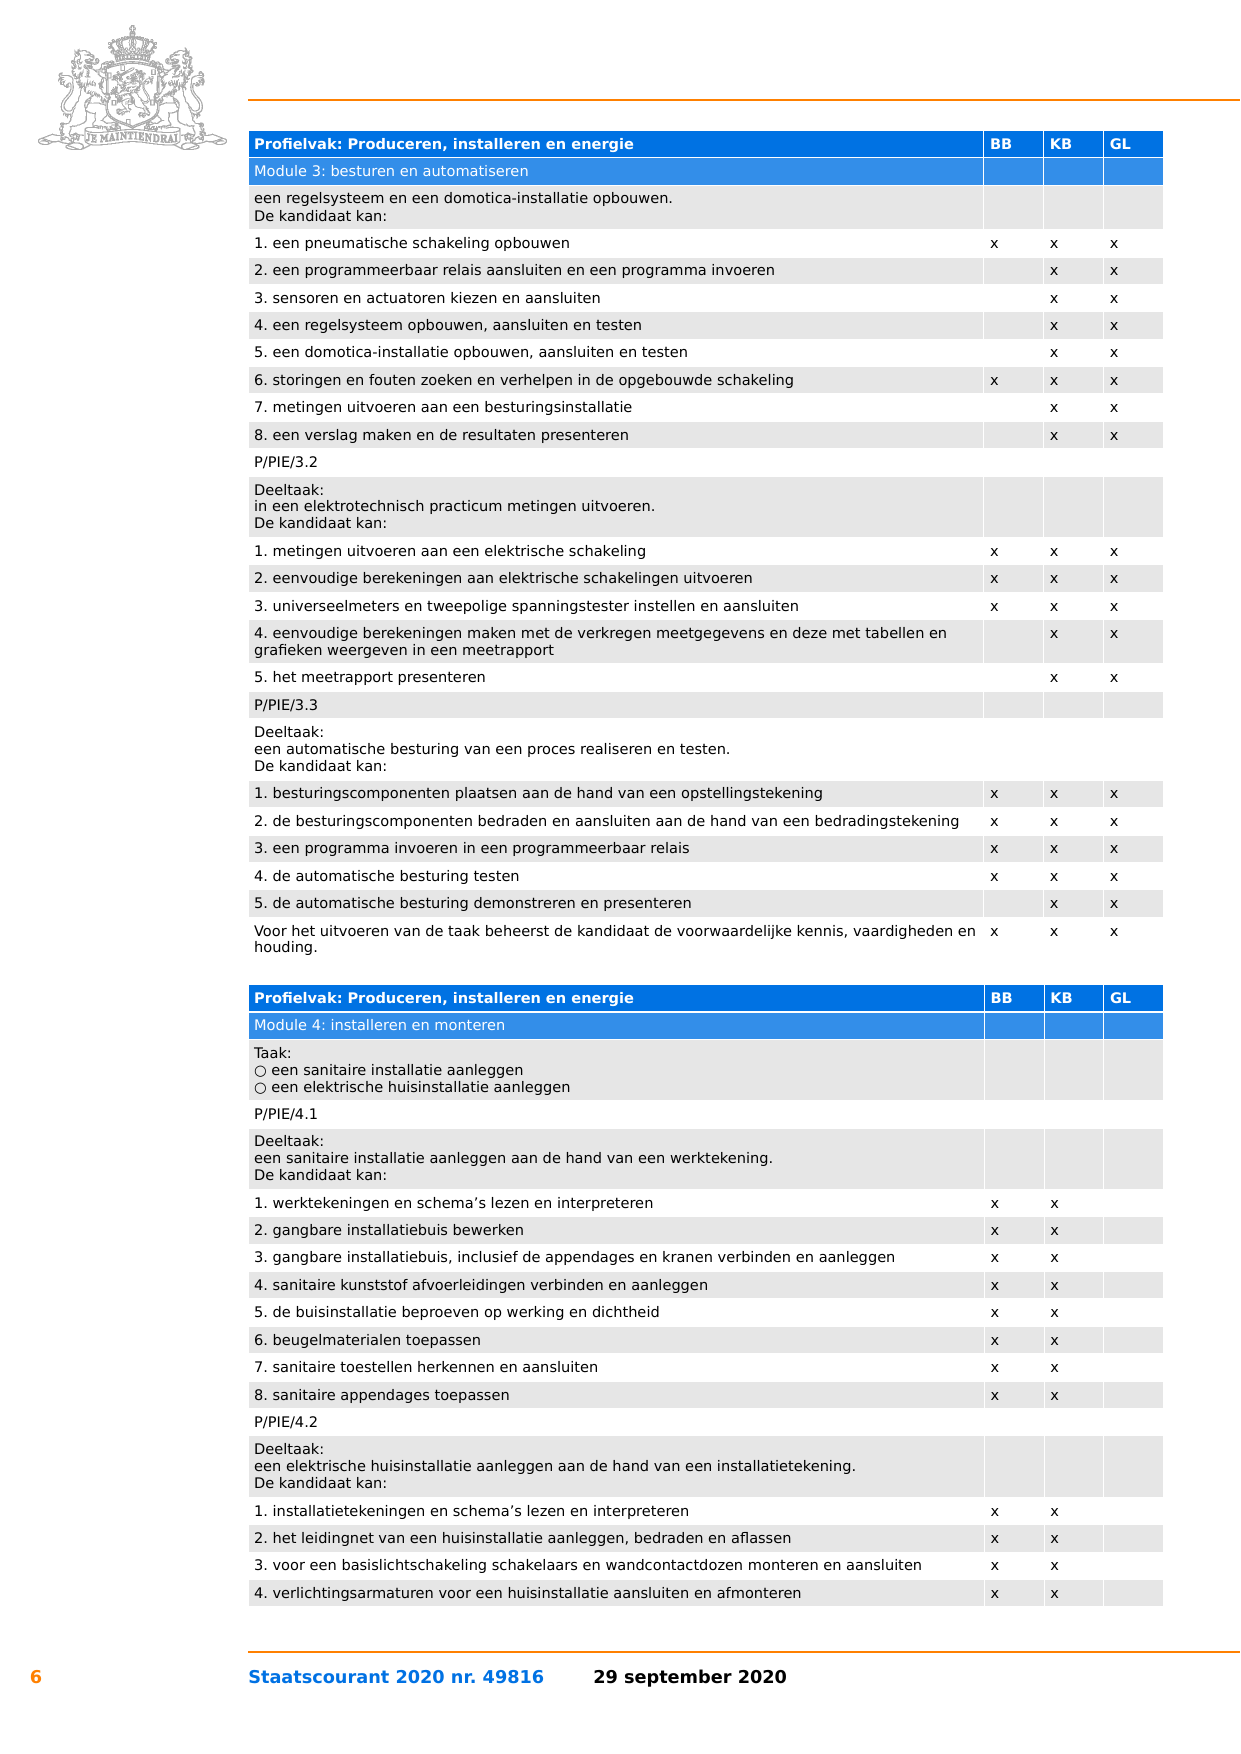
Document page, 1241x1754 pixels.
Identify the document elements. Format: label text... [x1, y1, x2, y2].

table_cell x [1045, 1272, 1103, 1298]
table_cell 7. metingen uitvoeren aan een besturingsinstallatie [249, 395, 983, 421]
table_cell 7. sanitaire toestellen herkennen en aansluiten [249, 1354, 984, 1381]
table_cell x [1104, 312, 1163, 339]
table_cell [1104, 1580, 1163, 1606]
table_cell 2. gangbare installatiebuis bewerken [249, 1217, 984, 1244]
table_header BB [985, 985, 1044, 1011]
table_cell x [1044, 285, 1103, 311]
table_cell x [1045, 1190, 1103, 1216]
table_cell x [1045, 1525, 1103, 1552]
table_cell 6. storingen en fouten zoeken en verhelpen in de opgebouwde schakeling [249, 367, 983, 393]
table_cell P/PIE/3.2 [249, 449, 983, 476]
table_cell x [1104, 863, 1163, 889]
table_cell x [1044, 593, 1103, 619]
table_cell x [985, 1498, 1044, 1524]
table_cell 1. installatietekeningen en schema’s lezen en interpreteren [249, 1498, 984, 1524]
table_cell [984, 477, 1043, 537]
table_cell 1. metingen uitvoeren aan een elektrische schakeling [249, 538, 983, 564]
table_cell [1104, 1525, 1163, 1552]
table_cell x [1045, 1300, 1103, 1326]
table_cell x [985, 1525, 1044, 1552]
table_cell x [1044, 808, 1103, 834]
table_cell x [1044, 312, 1103, 339]
table_cell x [1104, 918, 1163, 961]
table_cell 8. een verslag maken en de resultaten presenteren [249, 422, 983, 448]
table_cell [984, 719, 1043, 780]
table_cell Deeltaak: een sanitaire installatie aanleggen aan de hand van een werktekening. De kandidaat kan: [249, 1129, 984, 1189]
table_cell x [985, 1354, 1044, 1381]
table_cell [1104, 1272, 1163, 1298]
table_cell [984, 186, 1043, 229]
table_cell een regelsysteem en een domotica-installatie opbouwen. De kandidaat kan: [249, 186, 983, 229]
table_cell x [984, 781, 1043, 807]
table_cell [1104, 1190, 1163, 1216]
table_cell x [1045, 1327, 1103, 1353]
table_cell [1044, 719, 1103, 780]
table_cell [1104, 1013, 1163, 1039]
table_cell [984, 340, 1043, 366]
table_cell [1045, 1129, 1103, 1189]
table_cell x [1044, 890, 1103, 917]
table_cell [1104, 1300, 1163, 1326]
table_cell x [1044, 836, 1103, 862]
table_cell x [984, 538, 1043, 564]
table_cell 3. universeelmeters en tweepolige spanningstester instellen en aansluiten [249, 593, 983, 619]
table_cell 5. de automatische besturing demonstreren en presenteren [249, 890, 983, 917]
table_cell [1104, 1129, 1163, 1189]
table_cell x [1104, 230, 1163, 256]
table_cell 5. de buisinstallatie beproeven op werking en dichtheid [249, 1300, 984, 1326]
table_cell [985, 1436, 1044, 1497]
table_cell x [1044, 538, 1103, 564]
table_cell [984, 665, 1043, 691]
table_cell 5. het meetrapport presenteren [249, 665, 983, 691]
table_cell x [984, 230, 1043, 256]
table_cell x [1104, 808, 1163, 834]
table_cell x [1045, 1580, 1103, 1606]
table_cell 1. werktekeningen en schema’s lezen en interpreteren [249, 1190, 984, 1216]
table_cell Module 3: besturen en automatiseren [249, 158, 983, 185]
table_cell [984, 258, 1043, 284]
table_cell [1104, 1354, 1163, 1381]
table_cell x [985, 1382, 1044, 1408]
table_cell x [1044, 258, 1103, 284]
table_cell [984, 620, 1043, 663]
table_cell [1045, 1409, 1103, 1435]
table_cell Deeltaak: een elektrische huisinstallatie aanleggen aan de hand van een installatietekening. De kandidaat kan: [249, 1436, 984, 1497]
table_cell x [1045, 1553, 1103, 1579]
table_cell x [1104, 538, 1163, 564]
table_cell x [1104, 665, 1163, 691]
table_cell x [1104, 781, 1163, 807]
table_cell [1044, 477, 1103, 537]
table_cell x [1044, 367, 1103, 393]
table_cell P/PIE/4.2 [249, 1409, 984, 1435]
table_cell [1044, 449, 1103, 476]
table_cell [1104, 1409, 1163, 1435]
table_cell [1044, 158, 1103, 185]
table_cell x [1104, 258, 1163, 284]
table_cell x [1044, 665, 1103, 691]
table_cell x [984, 565, 1043, 592]
table_cell 5. een domotica-installatie opbouwen, aansluiten en testen [249, 340, 983, 366]
table_cell [1104, 692, 1163, 718]
table_cell 3. gangbare installatiebuis, inclusief de appendages en kranen verbinden en aanleggen [249, 1245, 984, 1271]
table_cell Deeltaak: een automatische besturing van een proces realiseren en testen. De kandidaat kan: [249, 719, 983, 780]
table_cell [1104, 1327, 1163, 1353]
table_cell x [1104, 367, 1163, 393]
table_cell [1104, 1217, 1163, 1244]
table_cell x [984, 863, 1043, 889]
table_cell P/PIE/3.3 [249, 692, 983, 718]
table_cell [984, 158, 1043, 185]
picture [38, 25, 227, 150]
table_cell x [984, 808, 1043, 834]
table_header Profielvak: Produceren, installeren en energie [249, 131, 983, 157]
table_cell [1104, 477, 1163, 537]
table_header KB [1044, 131, 1103, 157]
table_cell 2. het leidingnet van een huisinstallatie aanleggen, bedraden en aflassen [249, 1525, 984, 1552]
table_cell x [1104, 422, 1163, 448]
table_header GL [1104, 985, 1163, 1011]
table_cell x [1045, 1354, 1103, 1381]
table_cell [1104, 1498, 1163, 1524]
table_cell x [1045, 1245, 1103, 1271]
table_cell 6. beugelmaterialen toepassen [249, 1327, 984, 1353]
table_cell 8. sanitaire appendages toepassen [249, 1382, 984, 1408]
table_cell x [1044, 230, 1103, 256]
table_cell x [1104, 340, 1163, 366]
table_cell [985, 1013, 1044, 1039]
table_cell x [985, 1190, 1044, 1216]
table_cell x [1045, 1498, 1103, 1524]
table_cell x [985, 1245, 1044, 1271]
table_cell x [1104, 565, 1163, 592]
table_cell Module 4: installeren en monteren [249, 1013, 984, 1039]
table_header KB [1045, 985, 1103, 1011]
table_cell 4. een regelsysteem opbouwen, aansluiten en testen [249, 312, 983, 339]
table_cell [1045, 1436, 1103, 1497]
table_cell 3. voor een basislichtschakeling schakelaars en wandcontactdozen monteren en aansluiten [249, 1553, 984, 1579]
table_cell x [984, 918, 1043, 961]
table_cell [1044, 692, 1103, 718]
table_cell x [985, 1217, 1044, 1244]
table_cell [985, 1040, 1044, 1100]
table_cell x [984, 836, 1043, 862]
table_cell 1. besturingscomponenten plaatsen aan de hand van een opstellingstekening [249, 781, 983, 807]
table_cell x [1044, 395, 1103, 421]
table_cell x [1045, 1217, 1103, 1244]
table_cell [1104, 1553, 1163, 1579]
table_cell [1104, 1382, 1163, 1408]
table_cell 4. eenvoudige berekeningen maken met de verkregen meetgegevens en deze met tabellen en grafieken weergeven in een meetrapport [249, 620, 983, 663]
table_cell x [985, 1553, 1044, 1579]
table_cell x [1044, 422, 1103, 448]
table_cell [1104, 1245, 1163, 1271]
table_cell 1. een pneumatische schakeling opbouwen [249, 230, 983, 256]
table_cell x [1104, 836, 1163, 862]
table_cell P/PIE/4.1 [249, 1101, 984, 1127]
table_cell [984, 422, 1043, 448]
table_cell x [984, 593, 1043, 619]
table_cell 2. een programmeerbaar relais aansluiten en een programma invoeren [249, 258, 983, 284]
table_cell 4. de automatische besturing testen [249, 863, 983, 889]
table_cell x [1104, 285, 1163, 311]
table_cell 2. eenvoudige berekeningen aan elektrische schakelingen uitvoeren [249, 565, 983, 592]
table_cell 3. een programma invoeren in een programmeerbaar relais [249, 836, 983, 862]
table_cell x [985, 1580, 1044, 1606]
table_cell [1104, 449, 1163, 476]
table_cell [1044, 186, 1103, 229]
table_cell x [1044, 340, 1103, 366]
table_cell Voor het uitvoeren van de taak beheerst de kandidaat de voorwaardelijke kennis, vaardigheden en houding. [249, 918, 983, 961]
table_header GL [1104, 131, 1163, 157]
table_cell [1104, 186, 1163, 229]
table_cell [1045, 1040, 1103, 1100]
table_cell x [1045, 1382, 1103, 1408]
table_cell [1045, 1101, 1103, 1127]
table_cell [1104, 1436, 1163, 1497]
table_cell [984, 692, 1043, 718]
table_cell x [985, 1327, 1044, 1353]
table_cell [985, 1409, 1044, 1435]
table_cell [984, 285, 1043, 311]
table_cell x [984, 367, 1043, 393]
table_cell 4. sanitaire kunststof afvoerleidingen verbinden en aanleggen [249, 1272, 984, 1298]
table_cell x [1104, 593, 1163, 619]
table_cell [985, 1129, 1044, 1189]
table_cell x [1104, 890, 1163, 917]
table_cell [984, 395, 1043, 421]
table_cell [984, 312, 1043, 339]
table_cell [1104, 1101, 1163, 1127]
table_cell [1104, 158, 1163, 185]
table_header BB [984, 131, 1043, 157]
table_cell x [985, 1300, 1044, 1326]
table_cell x [985, 1272, 1044, 1298]
table_cell x [1044, 863, 1103, 889]
table_cell [1104, 719, 1163, 780]
table_cell x [1104, 620, 1163, 663]
table_cell [1104, 1040, 1163, 1100]
table_cell Deeltaak: in een elektrotechnisch practicum metingen uitvoeren. De kandidaat kan: [249, 477, 983, 537]
table_cell [985, 1101, 1044, 1127]
table_cell 3. sensoren en actuatoren kiezen en aansluiten [249, 285, 983, 311]
table_cell x [1044, 918, 1103, 961]
table_cell Taak: ○ een sanitaire installatie aanleggen ○ een elektrische huisinstallatie aanleggen [249, 1040, 984, 1100]
table_cell [984, 449, 1043, 476]
table_cell x [1104, 395, 1163, 421]
table_cell x [1044, 565, 1103, 592]
table_cell x [1044, 781, 1103, 807]
table_header Profielvak: Produceren, installeren en energie [249, 985, 984, 1011]
table_cell 2. de besturingscomponenten bedraden en aansluiten aan de hand van een bedradingstekening [249, 808, 983, 834]
table_cell 4. verlichtingsarmaturen voor een huisinstallatie aansluiten en afmonteren [249, 1580, 984, 1606]
table_cell [984, 890, 1043, 917]
table_cell x [1044, 620, 1103, 663]
